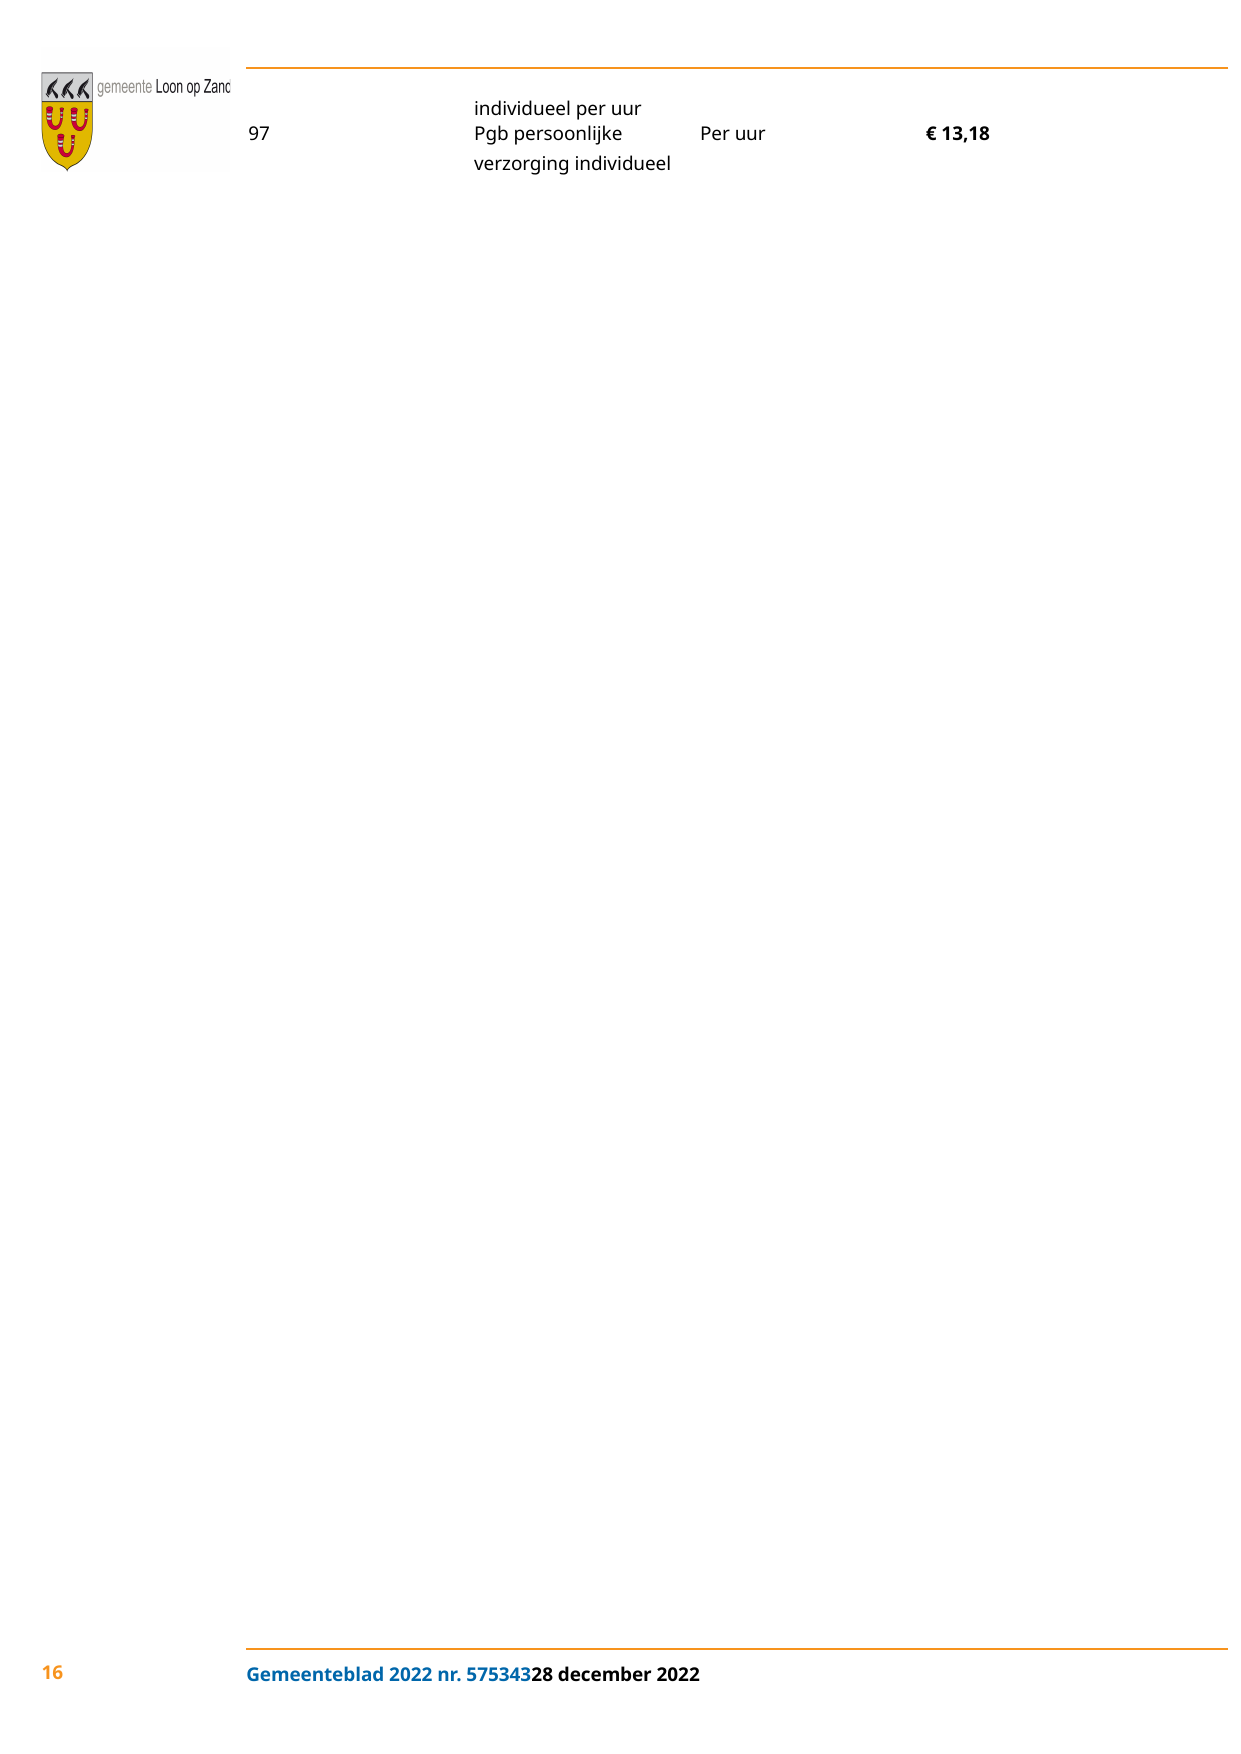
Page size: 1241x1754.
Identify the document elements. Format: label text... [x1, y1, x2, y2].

table_cell [248, 95, 474, 121]
table_cell individueel per uur [474, 95, 700, 121]
table_cell [700, 95, 926, 121]
table_cell Per uur [700, 121, 926, 176]
table_cell Pgb persoonlijke verzorging individueel [474, 121, 700, 176]
picture [41, 47, 231, 172]
table_cell 97 [248, 121, 474, 176]
table_cell € 13,18 [926, 121, 1152, 176]
table_cell [926, 95, 1152, 121]
